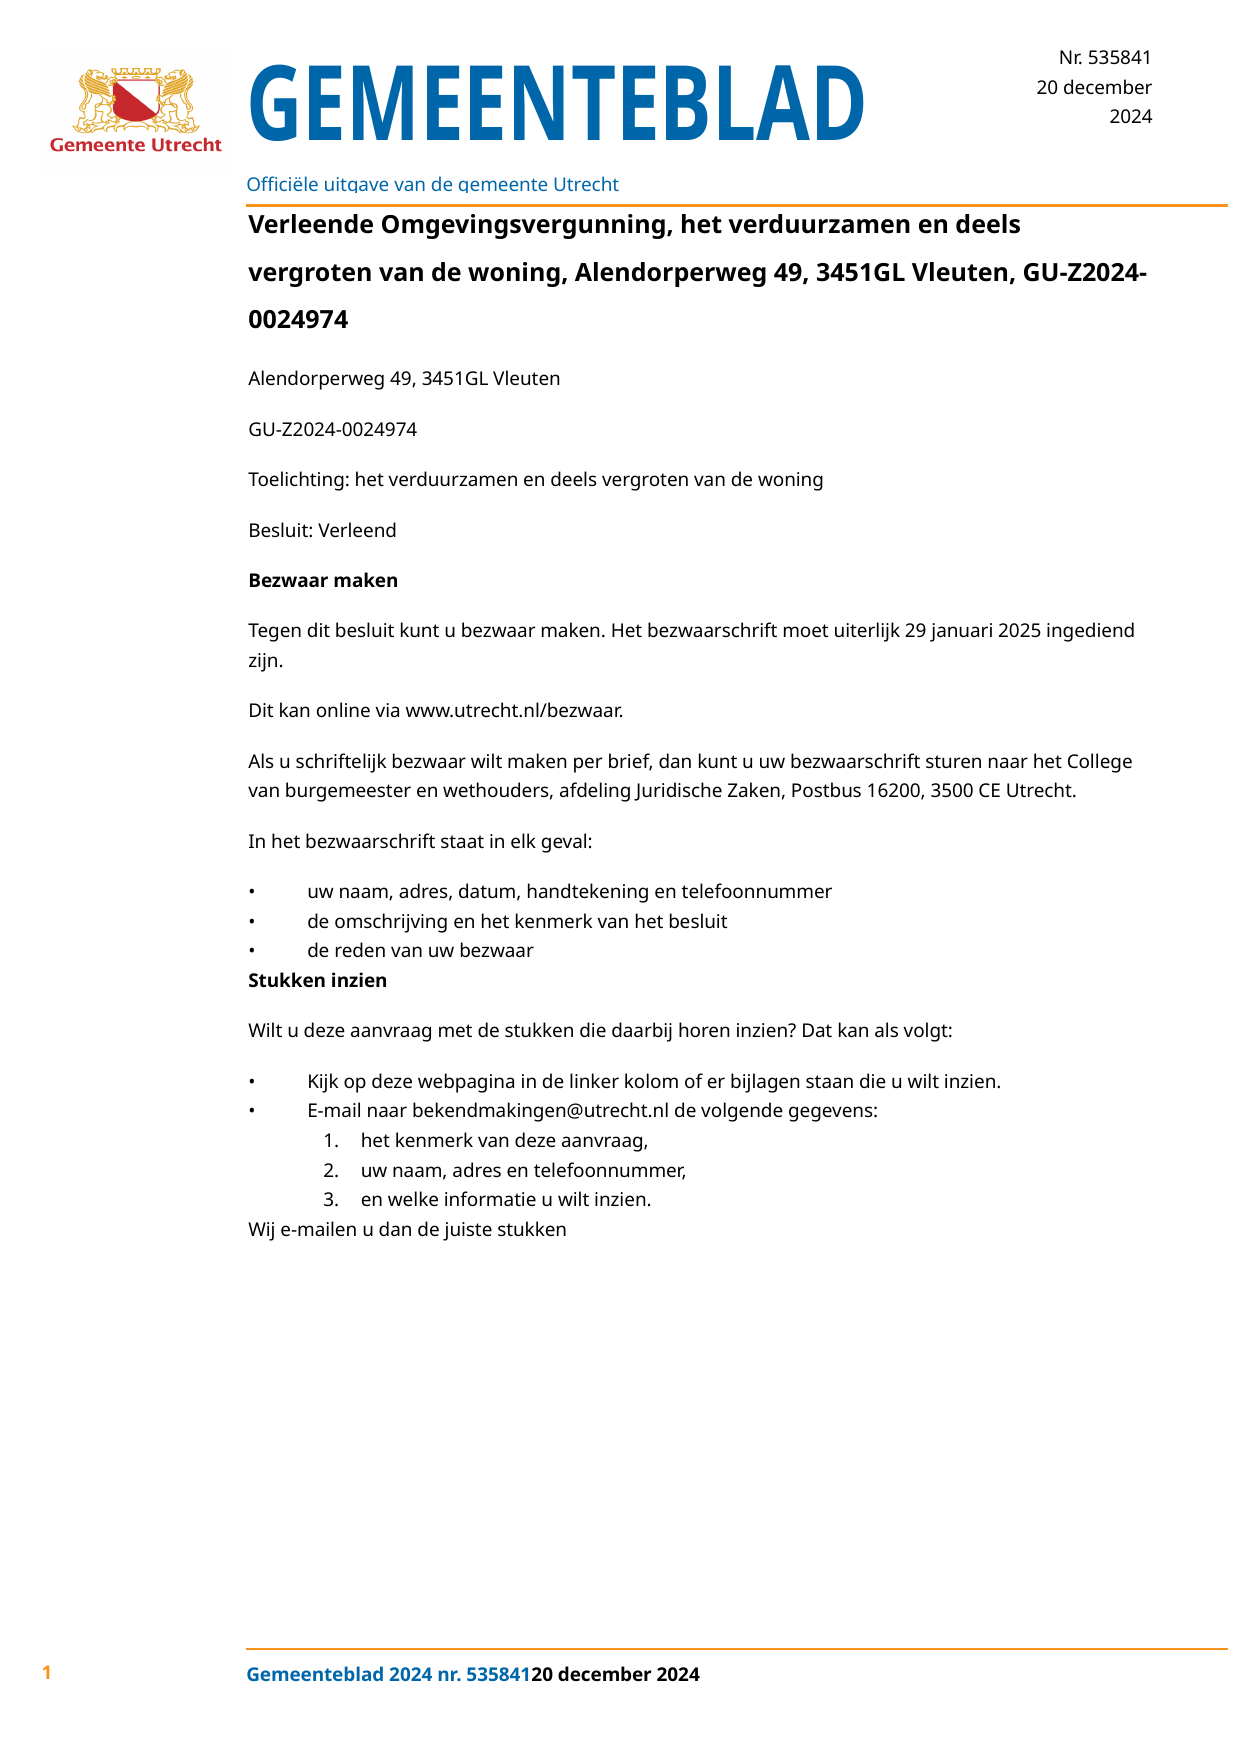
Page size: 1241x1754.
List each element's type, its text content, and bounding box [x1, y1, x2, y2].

list E-mail naar bekendmakingen@utrecht.nl de volgende gegevens: [248, 1098, 1152, 1123]
text Tegen dit besluit kunt u bezwaar maken. Het bezwaarschrift moet uiterlijk 29 januari 2025 ingediend zijn. [248, 618, 1152, 673]
text Besluit: Verleend [248, 517, 1152, 542]
list de reden van uw bezwaar [248, 938, 1152, 963]
text GU-Z2024-0024974 [248, 416, 1152, 442]
list de omschrijving en het kenmerk van het besluit [248, 908, 1152, 934]
list het kenmerk van deze aanvraag, [323, 1127, 1152, 1153]
list uw naam, adres, datum, handtekening en telefoonnummer [248, 878, 1152, 904]
list Kijk op deze webpagina in de linker kolom of er bijlagen staan die u wilt inzien. [248, 1068, 1152, 1094]
text Wilt u deze aanvraag met de stukken die daarbij horen inzien? Dat kan als volgt: [248, 1018, 1152, 1043]
text Stukken inzien [248, 967, 1152, 993]
text Toelichting: het verduurzamen en deels vergroten van de woning [248, 466, 1152, 492]
text Dit kan online via www.utrecht.nl/bezwaar. [248, 698, 1152, 723]
list en welke informatie u wilt inzien. [323, 1186, 1152, 1212]
text Alendorperweg 49, 3451GL Vleuten [248, 366, 1152, 391]
list uw naam, adres en telefoonnummer, [323, 1157, 1152, 1182]
text Bezwaar maken [248, 567, 1152, 593]
picture [41, 47, 231, 172]
text In het bezwaarschrift staat in elk geval: [248, 828, 1152, 854]
text Als u schriftelijk bezwaar wilt maken per brief, dan kunt u uw bezwaarschrift sturen naar het College van burgemeester en wethouders, afdeling Juridische Zaken, Postbus 16200, 3500 CE Utrecht. [248, 748, 1152, 803]
text Verleende Omgevingsvergunning, het verduurzamen en deels vergroten van de woning, Alendorperweg 49, 3451GL Vleuten, GU-Z2024-0024974 [248, 207, 1152, 336]
text Wij e-mailen u dan de juiste stukken [248, 1216, 1152, 1242]
